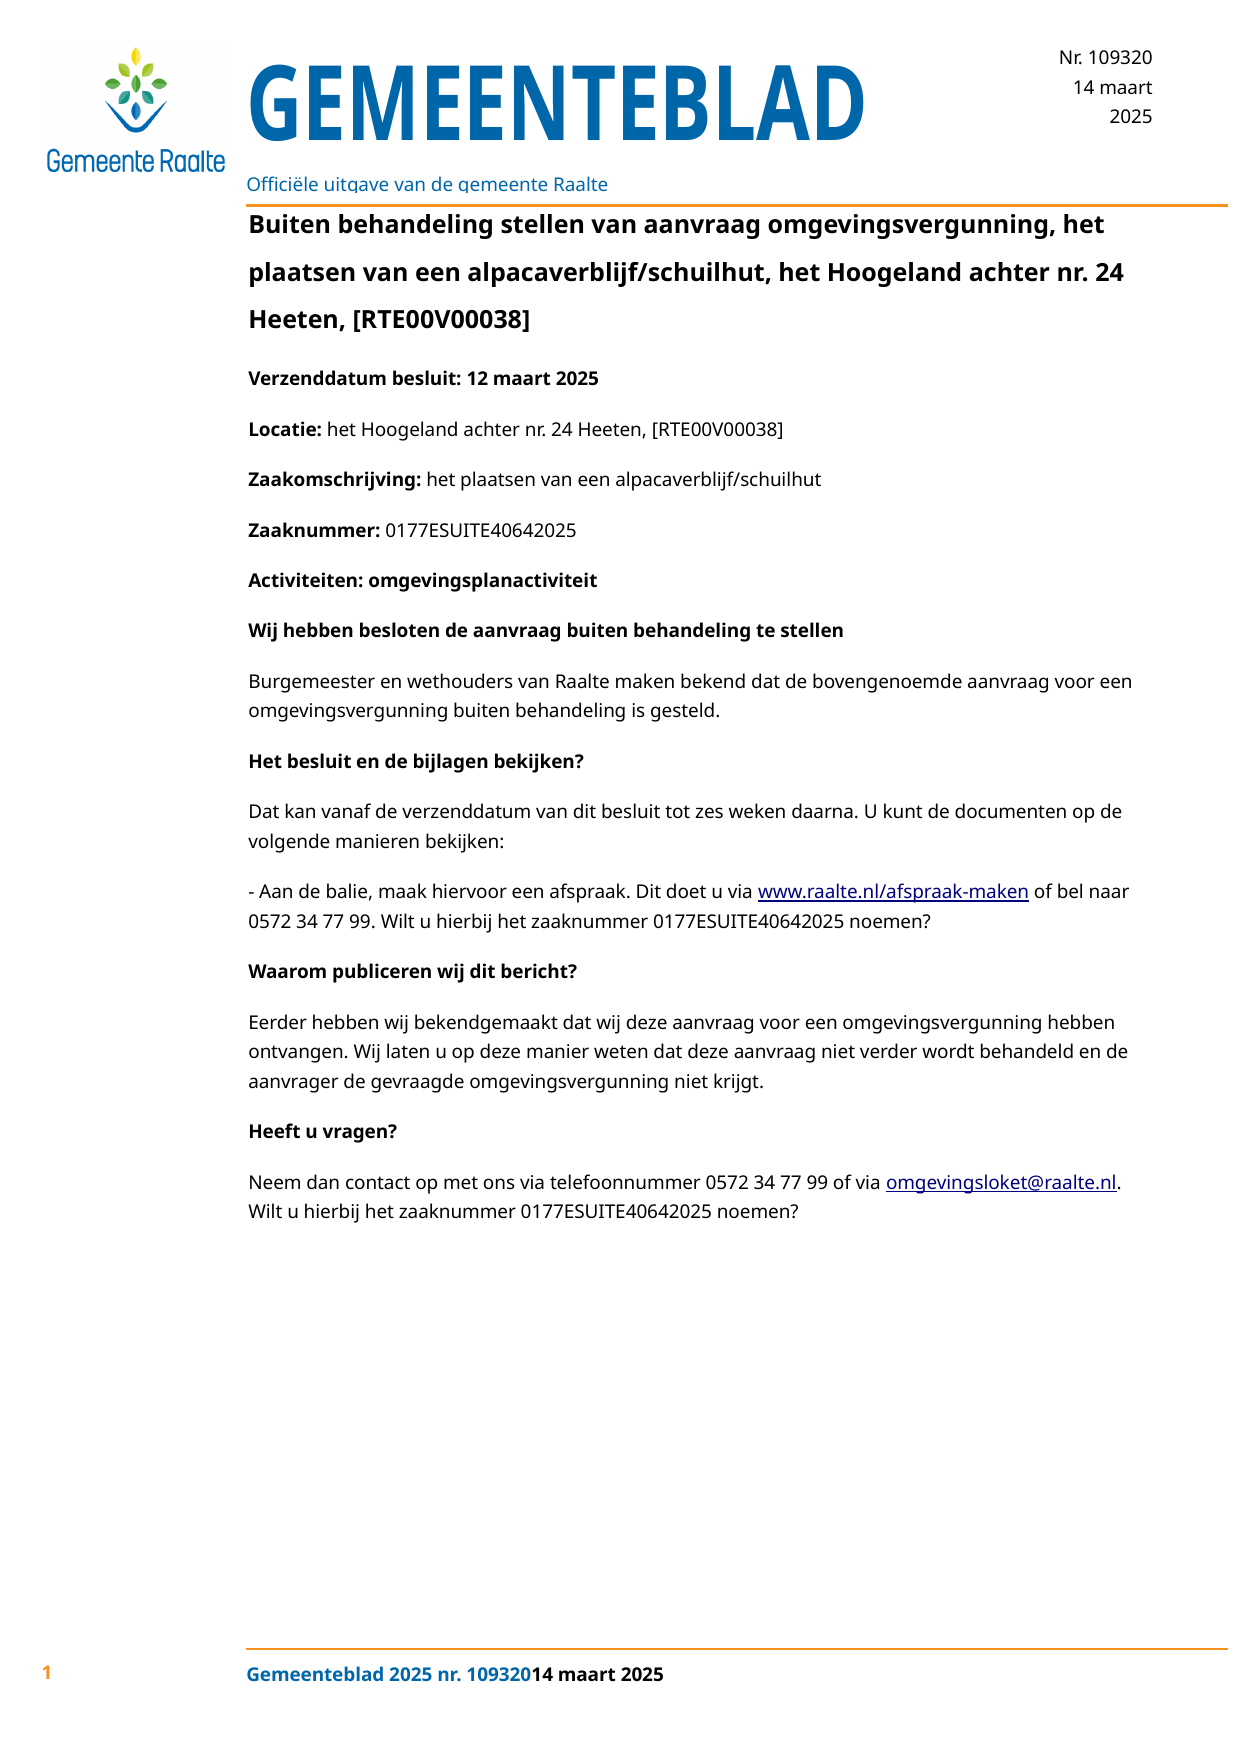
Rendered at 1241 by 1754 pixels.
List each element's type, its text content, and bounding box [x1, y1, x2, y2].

text Buiten behandeling stellen van aanvraag omgevingsvergunning, het plaatsen van een alpacaverblijf/schuilhut, het Hoogeland achter nr. 24 Heeten, [RTE00V00038] [248, 207, 1152, 336]
text Zaakomschrijving: het plaatsen van een alpacaverblijf/schuilhut [248, 466, 1152, 492]
text - Aan de balie, maak hiervoor een afspraak. Dit doet u via www.raalte.nl/afspraak-maken of bel naar 0572 34 77 99. Wilt u hierbij het zaaknummer 0177ESUITE40642025 noemen? [248, 878, 1152, 934]
text Activiteiten: omgevingsplanactiviteit [248, 567, 1152, 593]
text Heeft u vragen? [248, 1118, 1152, 1144]
text Burgemeester en wethouders van Raalte maken bekend dat de bovengenoemde aanvraag voor een omgevingsvergunning buiten behandeling is gesteld. [248, 668, 1152, 723]
text Zaaknummer: 0177ESUITE40642025 [248, 517, 1152, 542]
text Dat kan vanaf de verzenddatum van dit besluit tot zes weken daarna. U kunt de documenten op de volgende manieren bekijken: [248, 798, 1152, 854]
picture [41, 47, 231, 172]
text Eerder hebben wij bekendgemaakt dat wij deze aanvraag voor een omgevingsvergunning hebben ontvangen. Wij laten u op deze manier weten dat deze aanvraag niet verder wordt behandeld en de aanvrager de gevraagde omgevingsvergunning niet krijgt. [248, 1009, 1152, 1094]
text Het besluit en de bijlagen bekijken? [248, 748, 1152, 774]
text Locatie: het Hoogeland achter nr. 24 Heeten, [RTE00V00038] [248, 416, 1152, 442]
text Neem dan contact op met ons via telefoonnummer 0572 34 77 99 of via omgevingsloket@raalte.nl. Wilt u hierbij het zaaknummer 0177ESUITE40642025 noemen? [248, 1169, 1152, 1224]
text Wij hebben besloten de aanvraag buiten behandeling te stellen [248, 618, 1152, 643]
text Verzenddatum besluit: 12 maart 2025 [248, 366, 1152, 391]
text Waarom publiceren wij dit bericht? [248, 958, 1152, 984]
